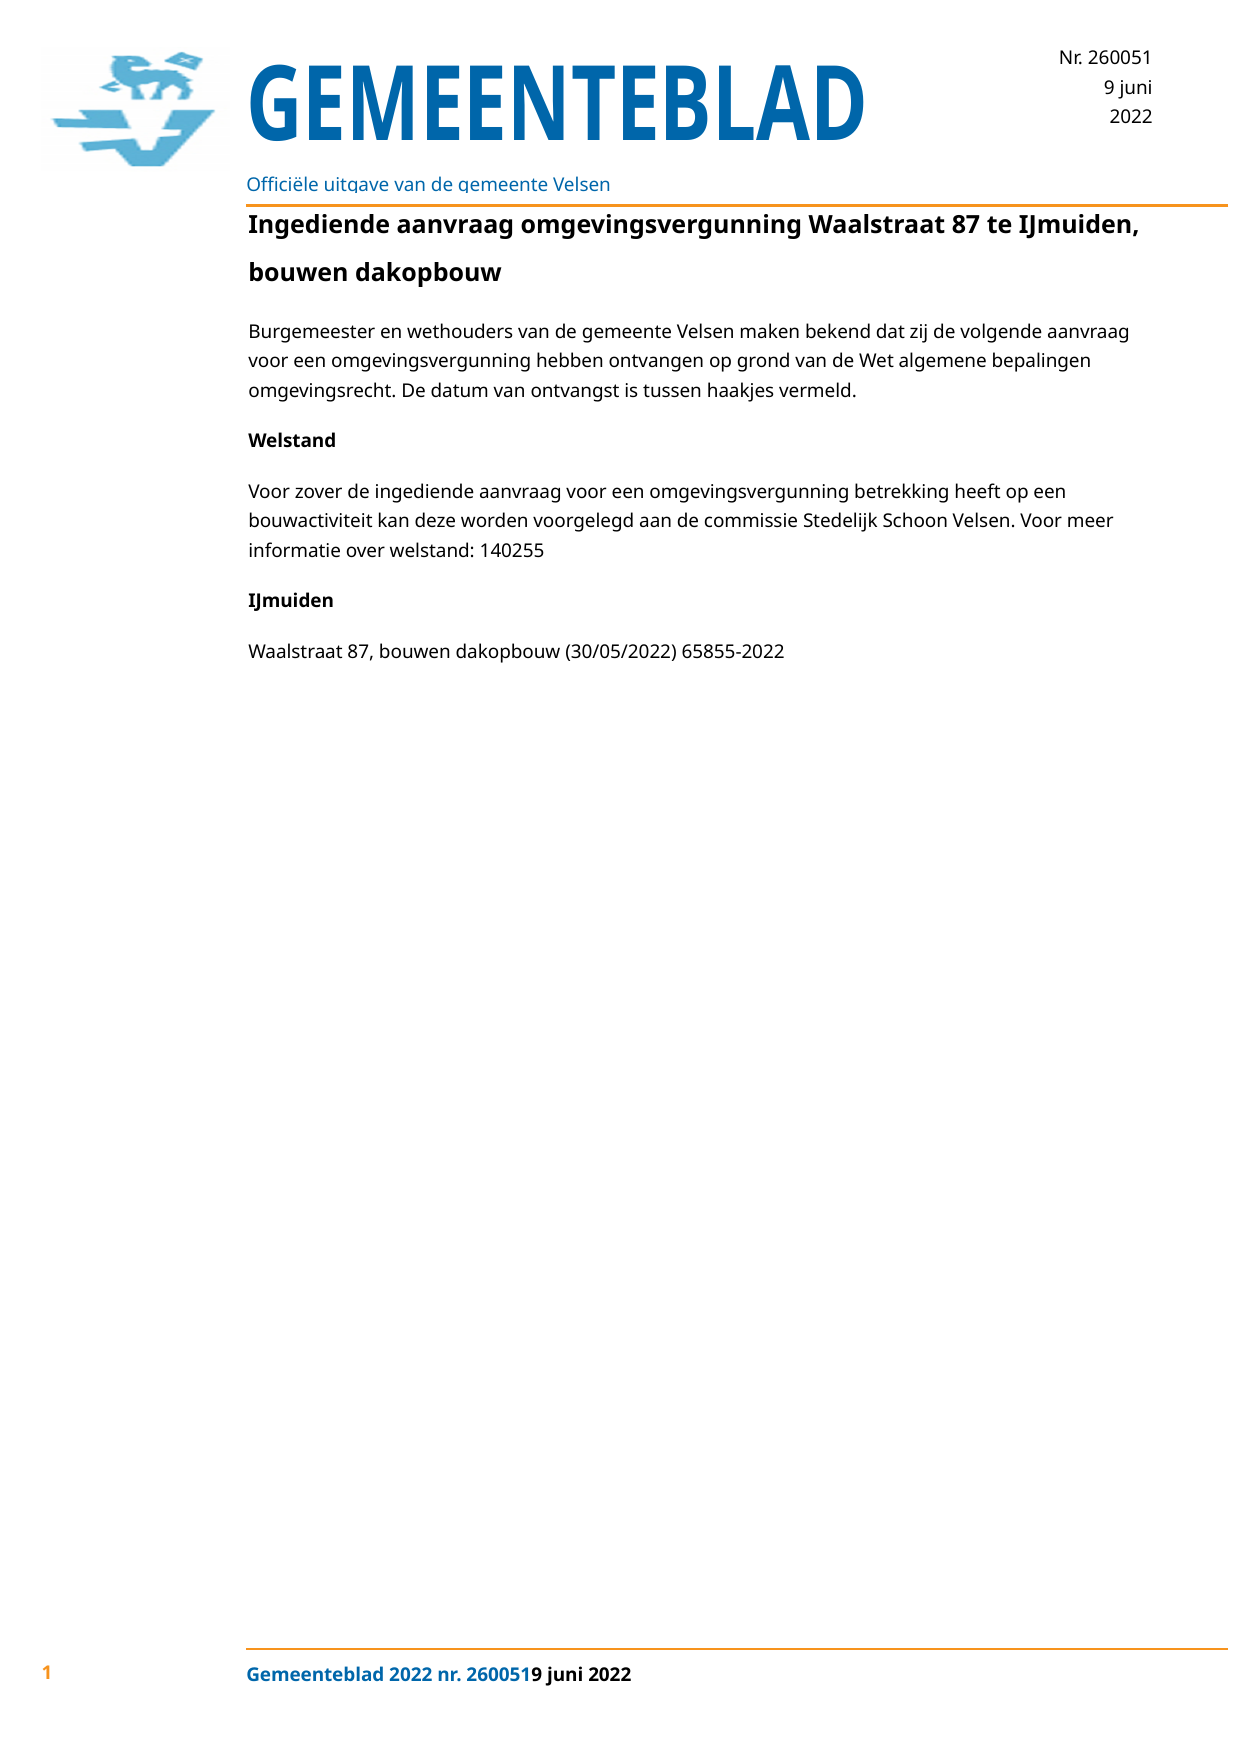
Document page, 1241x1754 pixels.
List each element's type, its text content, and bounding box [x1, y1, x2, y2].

picture [41, 47, 231, 172]
text Ingediende aanvraag omgevingsvergunning Waalstraat 87 te IJmuiden, bouwen dakopbouw [248, 207, 1152, 288]
text Waalstraat 87, bouwen dakopbouw (30/05/2022) 65855-2022 [248, 638, 1152, 664]
text Voor zover de ingediende aanvraag voor een omgevingsvergunning betrekking heeft op een bouwactiviteit kan deze worden voorgelegd aan de commissie Stedelijk Schoon Velsen. Voor meer informatie over welstand: 140255 [248, 478, 1152, 563]
text IJmuiden [248, 587, 1152, 613]
text Burgemeester en wethouders van de gemeente Velsen maken bekend dat zij de volgende aanvraag voor een omgevingsvergunning hebben ontvangen op grond van de Wet algemene bepalingen omgevingsrecht. De datum van ontvangst is tussen haakjes vermeld. [248, 318, 1152, 403]
text Welstand [248, 427, 1152, 453]
